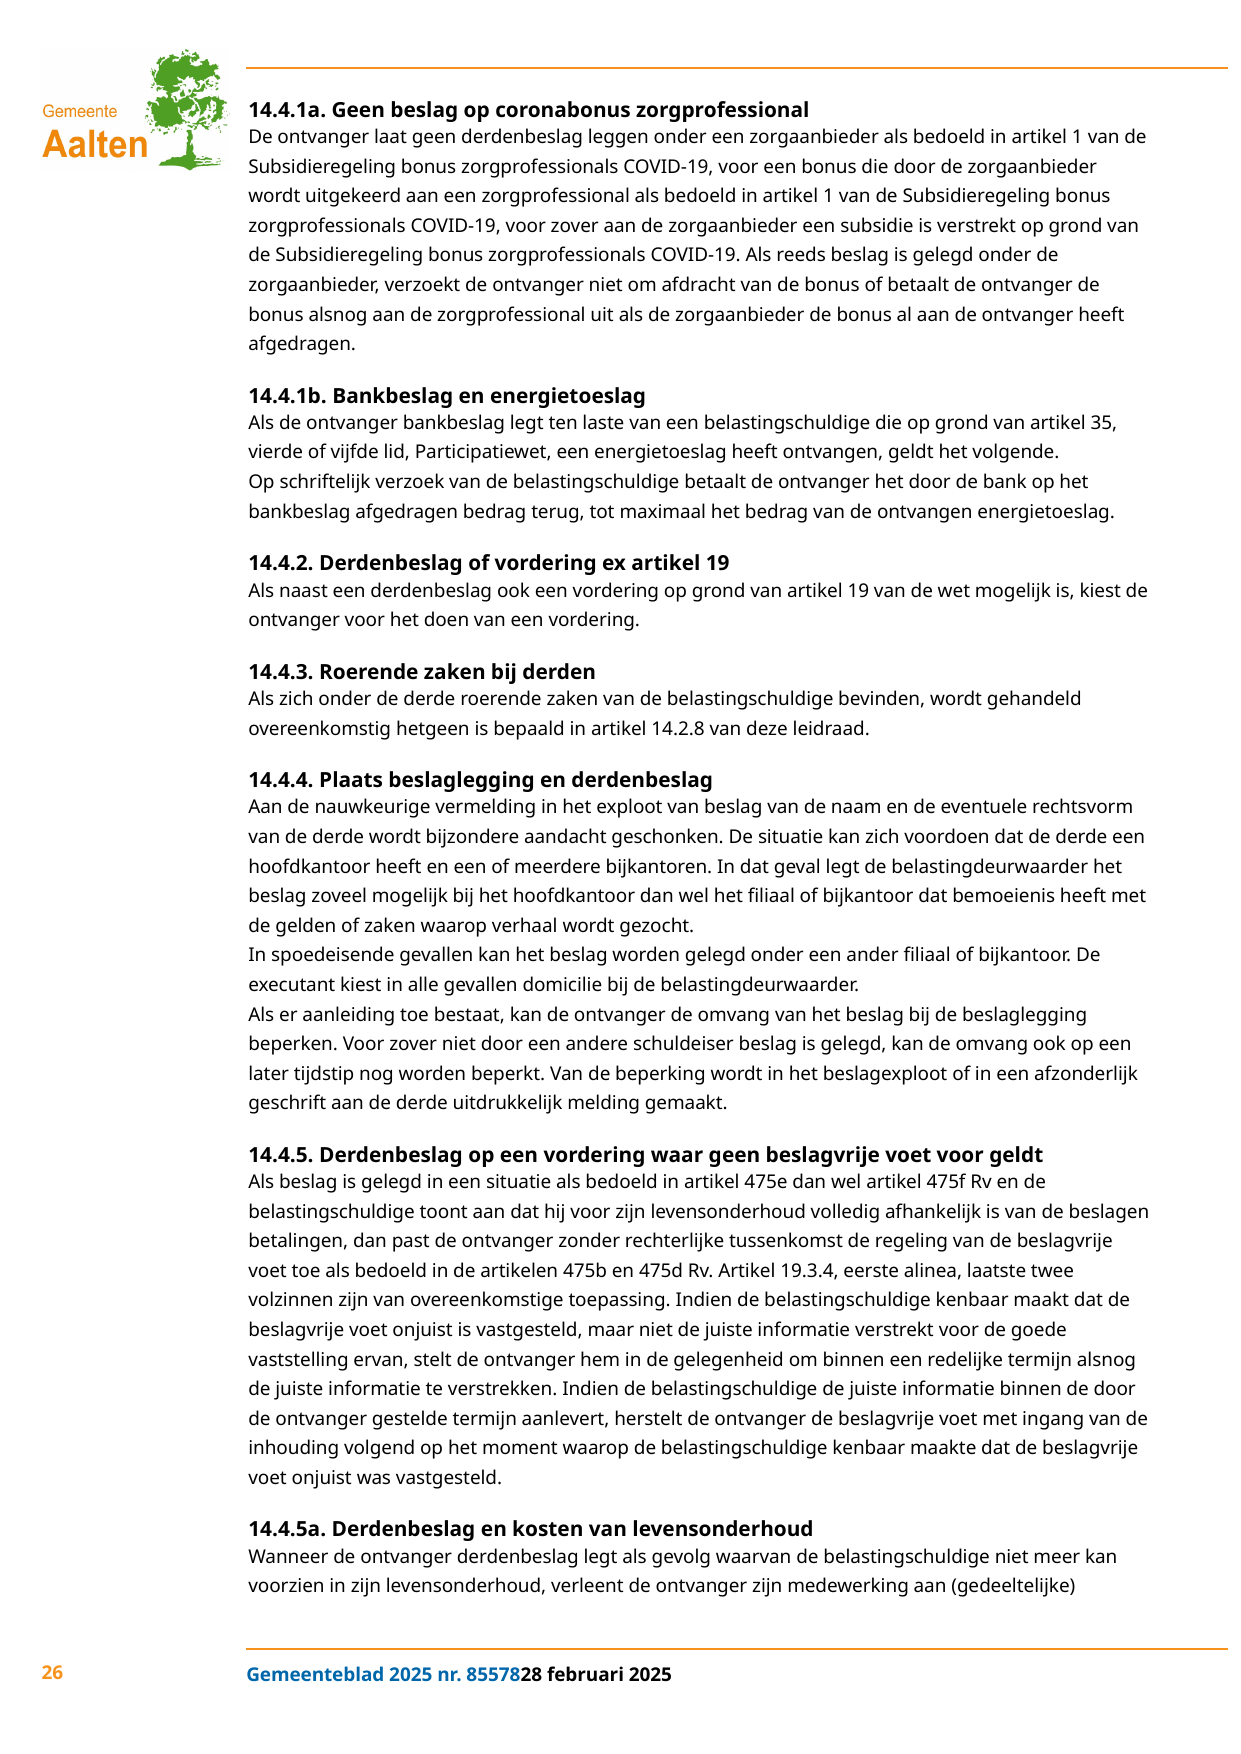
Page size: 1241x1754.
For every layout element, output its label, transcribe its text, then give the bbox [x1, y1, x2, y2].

text 14.4.1b. Bankbeslag en energietoeslag [248, 381, 1152, 409]
text Als beslag is gelegd in een situatie als bedoeld in artikel 475e dan wel artikel 475f Rv en de belastingschuldige toont aan dat hij voor zijn levensonderhoud volledig afhankelijk is van de beslagen betalingen, dan past de ontvanger zonder rechterlijke tussenkomst de regeling van de beslagvrije voet toe als bedoeld in de artikelen 475b en 475d Rv. Artikel 19.3.4, eerste alinea, laatste twee volzinnen zijn van overeenkomstige toepassing. Indien de belastingschuldige kenbaar maakt dat de beslagvrije voet onjuist is vastgesteld, maar niet de juiste informatie verstrekt voor de goede vaststelling ervan, stelt de ontvanger hem in de gelegenheid om binnen een redelijke termijn alsnog de juiste informatie te verstrekken. Indien de belastingschuldige de juiste informatie binnen de door de ontvanger gestelde termijn aanlevert, herstelt de ontvanger de beslagvrije voet met ingang van de inhouding volgend op het moment waarop de belastingschuldige kenbaar maakte dat de beslagvrije voet onjuist was vastgesteld. [248, 1168, 1152, 1490]
text 14.4.5a. Derdenbeslag en kosten van levensonderhoud [248, 1514, 1152, 1543]
text De ontvanger laat geen derdenbeslag leggen onder een zorgaanbieder als bedoeld in artikel 1 van de Subsidieregeling bonus zorgprofessionals COVID-19, voor een bonus die door de zorgaanbieder wordt uitgekeerd aan een zorgprofessional als bedoeld in artikel 1 van de Subsidieregeling bonus zorgprofessionals COVID-19, voor zover aan de zorgaanbieder een subsidie is verstrekt op grond van de Subsidieregeling bonus zorgprofessionals COVID-19. Als reeds beslag is gelegd onder de zorgaanbieder, verzoekt de ontvanger niet om afdracht van de bonus of betaalt de ontvanger de bonus alsnog aan de zorgprofessional uit als de zorgaanbieder de bonus al aan de ontvanger heeft afgedragen. [248, 123, 1152, 356]
text 14.4.5. Derdenbeslag op een vordering waar geen beslagvrije voet voor geldt [248, 1140, 1152, 1168]
picture [41, 47, 231, 172]
text 14.4.1a. Geen beslag op coronabonus zorgprofessional [248, 95, 1152, 123]
text 14.4.2. Derdenbeslag of vordering ex artikel 19 [248, 548, 1152, 577]
text 14.4.4. Plaats beslaglegging en derdenbeslag [248, 765, 1152, 794]
text Wanneer de ontvanger derdenbeslag legt als gevolg waarvan de belastingschuldige niet meer kan voorzien in zijn levensonderhoud, verleent de ontvanger zijn medewerking aan (gedeeltelijke) [248, 1543, 1152, 1598]
text In spoedeisende gevallen kan het beslag worden gelegd onder een ander filiaal of bijkantoor. De executant kiest in alle gevallen domicilie bij de belastingdeurwaarder. [248, 942, 1152, 997]
text Aan de nauwkeurige vermelding in het exploot van beslag van de naam en de eventuele rechtsvorm van de derde wordt bijzondere aandacht geschonken. De situatie kan zich voordoen dat de derde een hoofdkantoor heeft en een of meerdere bijkantoren. In dat geval legt de belastingdeurwaarder het beslag zoveel mogelijk bij het hoofdkantoor dan wel het filiaal of bijkantoor dat bemoeienis heeft met de gelden of zaken waarop verhaal wordt gezocht. [248, 794, 1152, 938]
text Als naast een derdenbeslag ook een vordering op grond van artikel 19 van de wet mogelijk is, kiest de ontvanger voor het doen van een vordering. [248, 577, 1152, 632]
text Als zich onder de derde roerende zaken van de belastingschuldige bevinden, wordt gehandeld overeenkomstig hetgeen is bepaald in artikel 14.2.8 van deze leidraad. [248, 685, 1152, 741]
text Als er aanleiding toe bestaat, kan de ontvanger de omvang van het beslag bij de beslaglegging beperken. Voor zover niet door een andere schuldeiser beslag is gelegd, kan de omvang ook op een later tijdstip nog worden beperkt. Van de beperking wordt in het beslagexploot of in een afzonderlijk geschrift aan de derde uitdrukkelijk melding gemaakt. [248, 1001, 1152, 1115]
text 14.4.3. Roerende zaken bij derden [248, 657, 1152, 685]
text Als de ontvanger bankbeslag legt ten laste van een belastingschuldige die op grond van artikel 35, vierde of vijfde lid, Participatiewet, een energietoeslag heeft ontvangen, geldt het volgende. [248, 409, 1152, 464]
text Op schriftelijk verzoek van de belastingschuldige betaalt de ontvanger het door de bank op het bankbeslag afgedragen bedrag terug, tot maximaal het bedrag van de ontvangen energietoeslag. [248, 468, 1152, 524]
